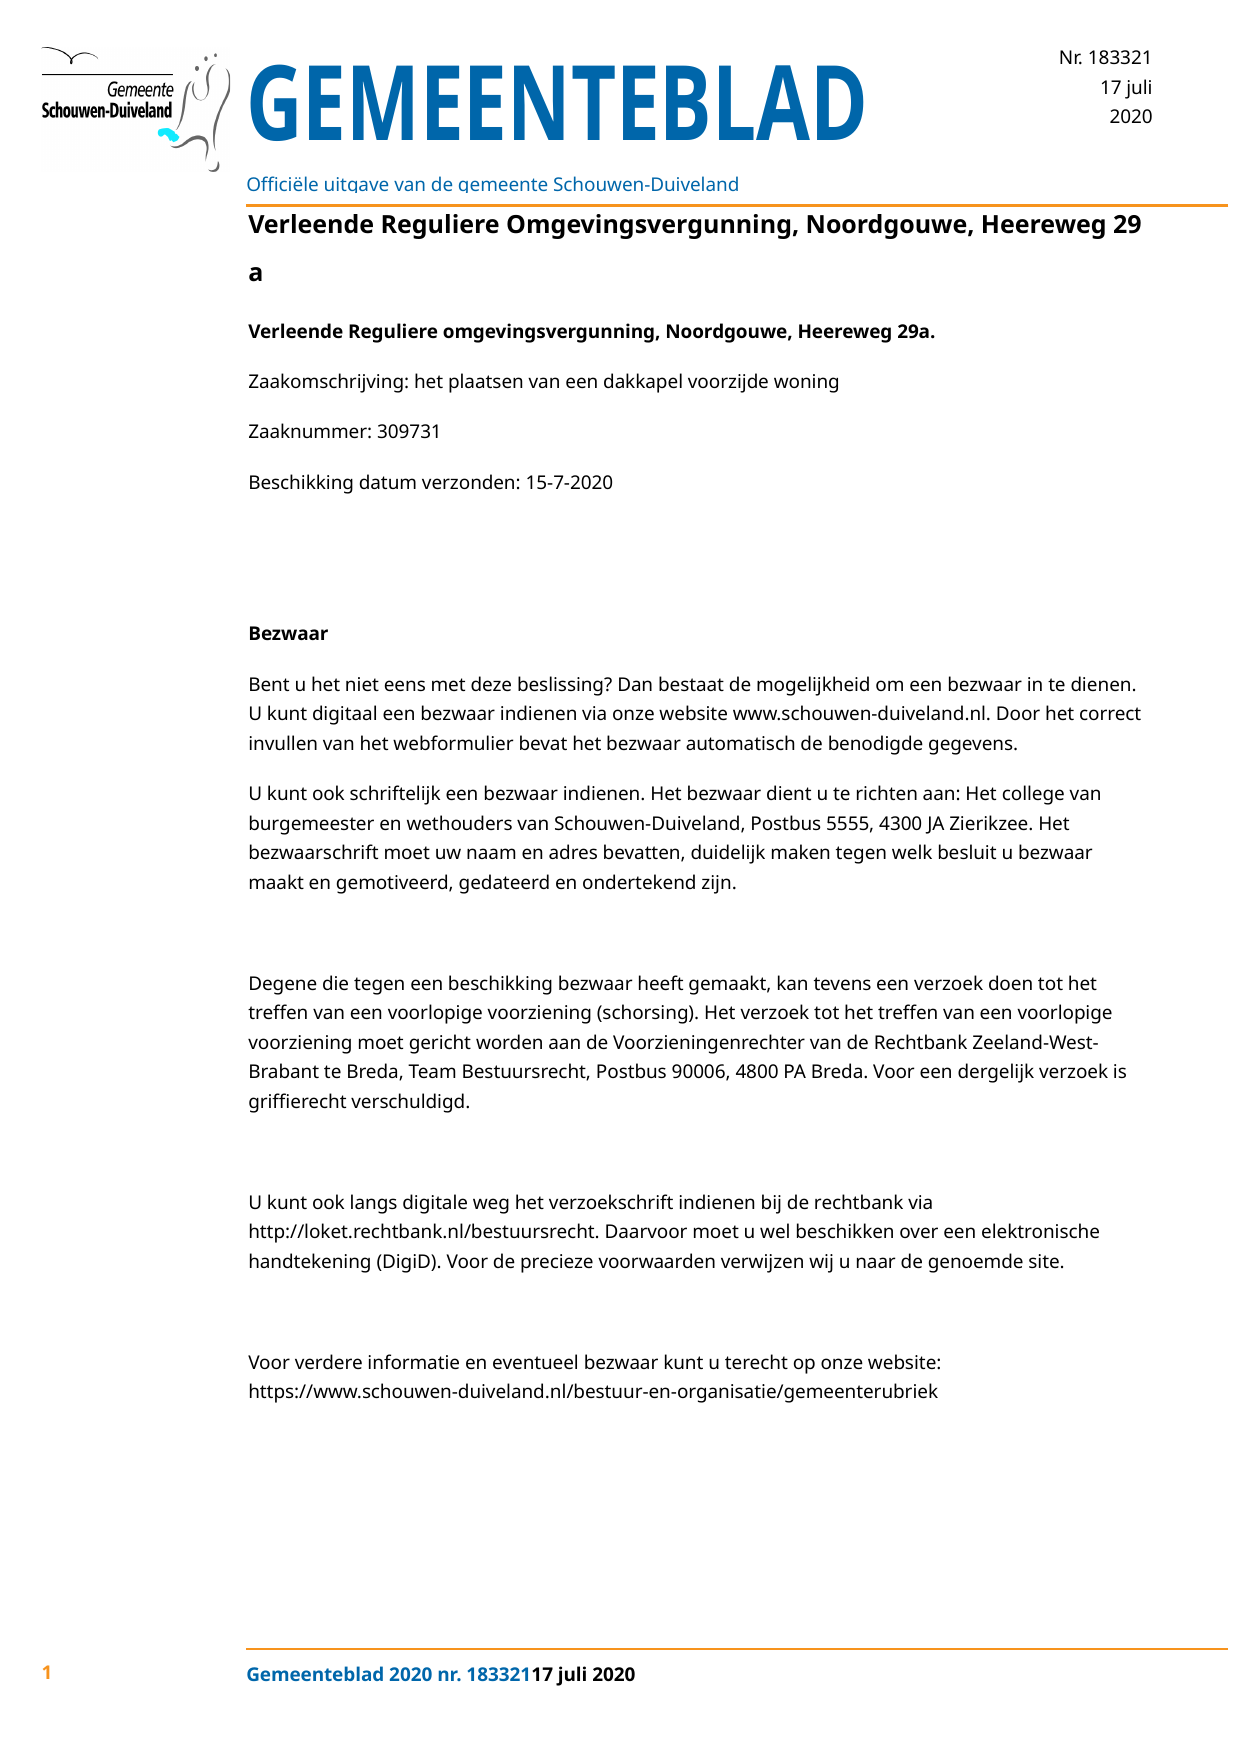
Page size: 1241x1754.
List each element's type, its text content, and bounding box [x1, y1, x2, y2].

text U kunt ook langs digitale weg het verzoekschrift indienen bij de rechtbank via http://loket.rechtbank.nl/bestuursrecht. Daarvoor moet u wel beschikken over een elektronische handtekening (DigiD). Voor de precieze voorwaarden verwijzen wij u naar de genoemde site. [248, 1189, 1152, 1274]
text Voor verdere informatie en eventueel bezwaar kunt u terecht op onze website: https://www.schouwen-duiveland.nl/bestuur-en-organisatie/gemeenterubriek [248, 1349, 1152, 1404]
text Zaaknummer: 309731 [248, 419, 1152, 444]
text Verleende Reguliere Omgevingsvergunning, Noordgouwe, Heereweg 29 a [248, 207, 1152, 288]
picture [41, 47, 231, 172]
text Degene die tegen een beschikking bezwaar heeft gemaakt, kan tevens een verzoek doen tot het treffen van een voorlopige voorziening (schorsing). Het verzoek tot het treffen van een voorlopige voorziening moet gericht worden aan de Voorzieningenrechter van de Rechtbank Zeeland-West-Brabant te Breda, Team Bestuursrecht, Postbus 90006, 4800 PA Breda. Voor een dergelijk verzoek is griffierecht verschuldigd. [248, 970, 1152, 1114]
text Zaakomschrijving: het plaatsen van een dakkapel voorzijde woning [248, 368, 1152, 394]
text U kunt ook schriftelijk een bezwaar indienen. Het bezwaar dient u te richten aan: Het college van burgemeester en wethouders van Schouwen-Duiveland, Postbus 5555, 4300 JA Zierikzee. Het bezwaarschrift moet uw naam en adres bevatten, duidelijk maken tegen welk besluit u bezwaar maakt en gemotiveerd, gedateerd en ondertekend zijn. [248, 780, 1152, 895]
text Beschikking datum verzonden: 15-7-2020 [248, 469, 1152, 495]
text Bent u het niet eens met deze beslissing? Dan bestaat de mogelijkheid om een bezwaar in te dienen. U kunt digitaal een bezwaar indienen via onze website www.schouwen-duiveland.nl. Door het correct invullen van het webformulier bevat het bezwaar automatisch de benodigde gegevens. [248, 671, 1152, 756]
text Bezwaar [248, 620, 1152, 646]
text Verleende Reguliere omgevingsvergunning, Noordgouwe, Heereweg 29a. [248, 318, 1152, 344]
